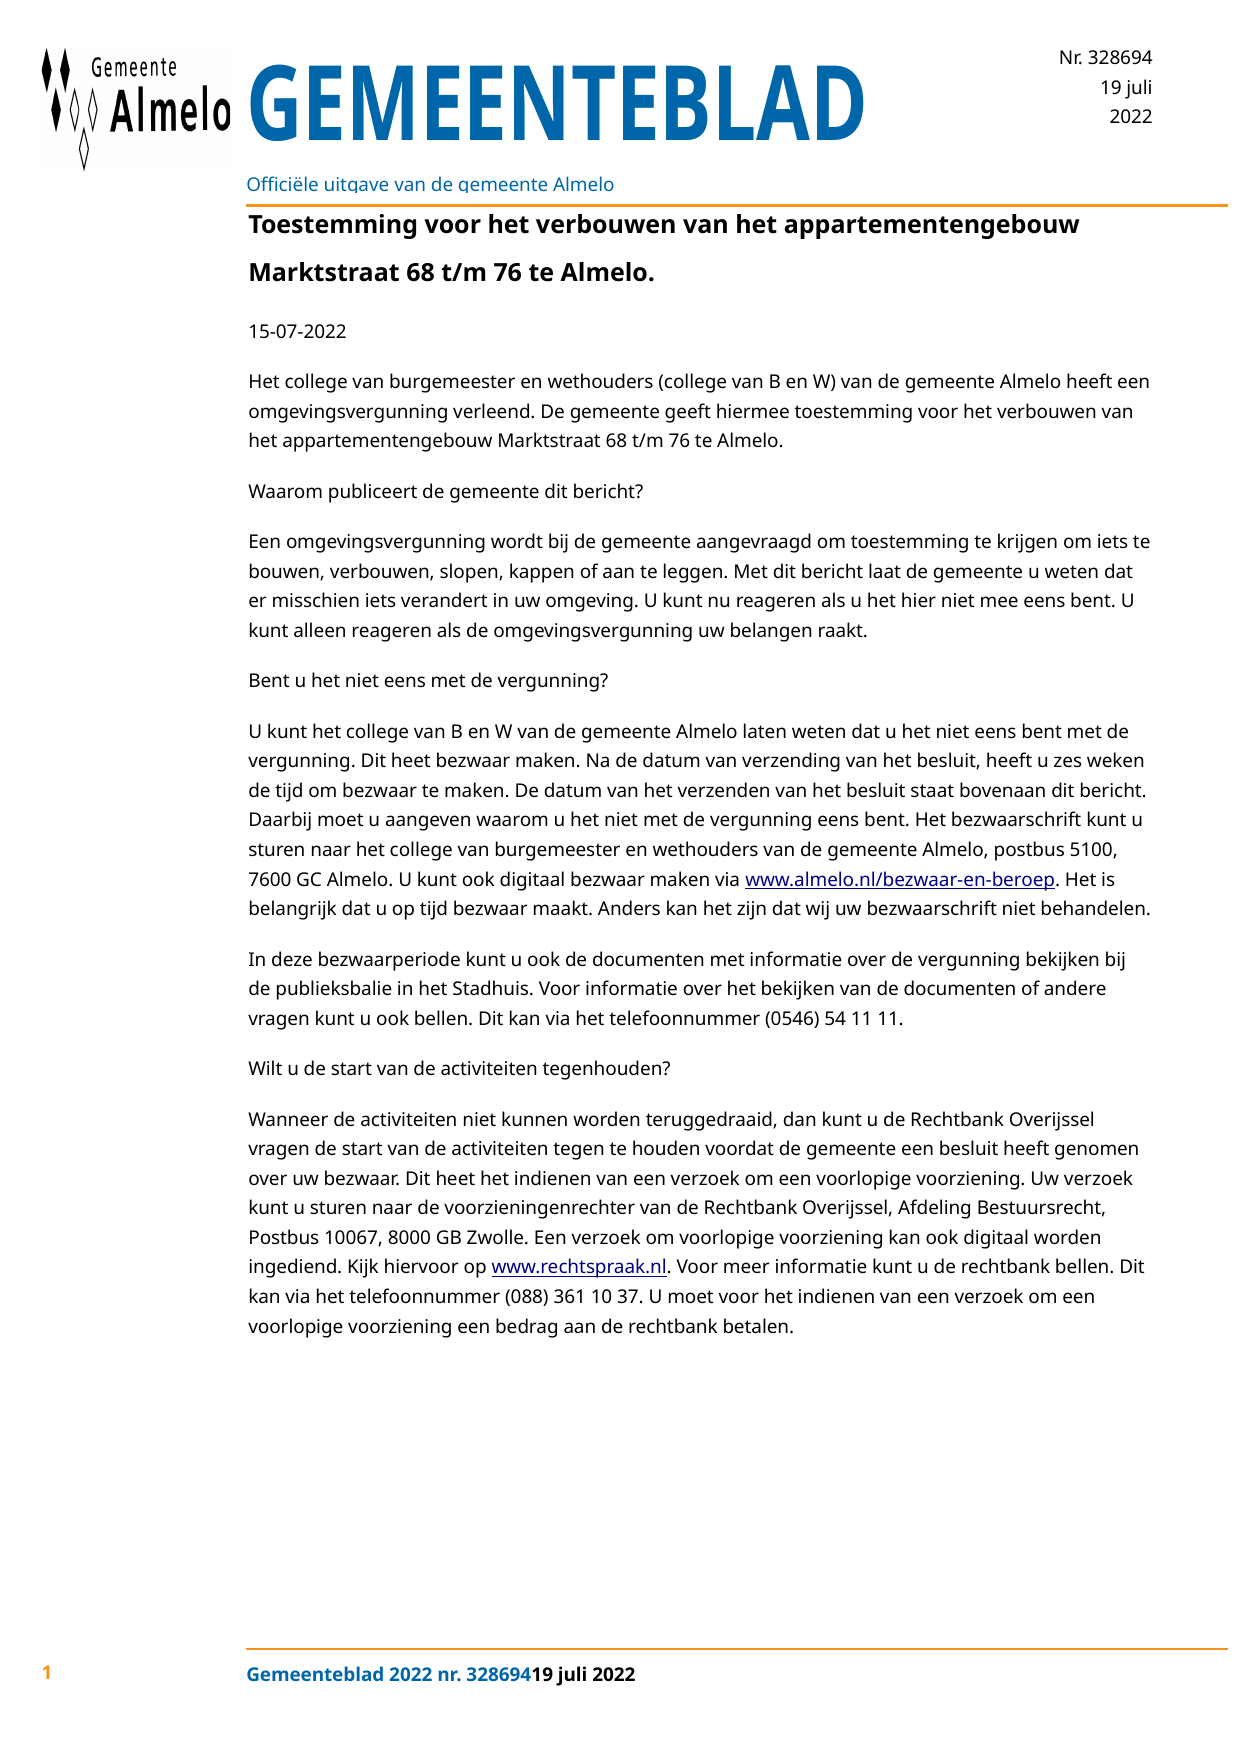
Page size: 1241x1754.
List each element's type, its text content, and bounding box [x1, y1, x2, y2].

text 15-07-2022 [248, 318, 1152, 344]
text Wilt u de start van de activiteiten tegenhouden? [248, 1055, 1152, 1081]
text Wanneer de activiteiten niet kunnen worden teruggedraaid, dan kunt u de Rechtbank Overijssel vragen de start van de activiteiten tegen te houden voordat de gemeente een besluit heeft genomen over uw bezwaar. Dit heet het indienen van een verzoek om een voorlopige voorziening. Uw verzoek kunt u sturen naar de voorzieningenrechter van de Rechtbank Overijssel, Afdeling Bestuursrecht, Postbus 10067, 8000 GB Zwolle. Een verzoek om voorlopige voorziening kan ook digitaal worden ingediend. Kijk hiervoor op www.rechtspraak.nl. Voor meer informatie kunt u de rechtbank bellen. Dit kan via het telefoonnummer (088) 361 10 37. U moet voor het indienen van een verzoek om een voorlopige voorziening een bedrag aan de rechtbank betalen. [248, 1106, 1152, 1339]
text U kunt het college van B en W van de gemeente Almelo laten weten dat u het niet eens bent met de vergunning. Dit heet bezwaar maken. Na de datum van verzending van het besluit, heeft u zes weken de tijd om bezwaar te maken. De datum van het verzenden van het besluit staat bovenaan dit bericht. Daarbij moet u aangeven waarom u het niet met de vergunning eens bent. Het bezwaarschrift kunt u sturen naar het college van burgemeester en wethouders van de gemeente Almelo, postbus 5100, 7600 GC Almelo. U kunt ook digitaal bezwaar maken via www.almelo.nl/bezwaar-en-beroep. Het is belangrijk dat u op tijd bezwaar maakt. Anders kan het zijn dat wij uw bezwaarschrift niet behandelen. [248, 718, 1152, 921]
text Een omgevingsvergunning wordt bij de gemeente aangevraagd om toestemming te krijgen om iets te bouwen, verbouwen, slopen, kappen of aan te leggen. Met dit bericht laat de gemeente u weten dat er misschien iets verandert in uw omgeving. U kunt nu reageren als u het hier niet mee eens bent. U kunt alleen reageren als de omgevingsvergunning uw belangen raakt. [248, 528, 1152, 643]
text In deze bezwaarperiode kunt u ook de documenten met informatie over de vergunning bekijken bij de publieksbalie in het Stadhuis. Voor informatie over het bekijken van de documenten of andere vragen kunt u ook bellen. Dit kan via het telefoonnummer (0546) 54 11 11. [248, 946, 1152, 1031]
text Toestemming voor het verbouwen van het appartementengebouw Marktstraat 68 t/m 76 te Almelo. [248, 207, 1152, 288]
picture [41, 47, 231, 172]
text Bent u het niet eens met de vergunning? [248, 667, 1152, 693]
text Het college van burgemeester en wethouders (college van B en W) van de gemeente Almelo heeft een omgevingsvergunning verleend. De gemeente geeft hiermee toestemming voor het verbouwen van het appartementengebouw Marktstraat 68 t/m 76 te Almelo. [248, 368, 1152, 453]
text Waarom publiceert de gemeente dit bericht? [248, 478, 1152, 504]
